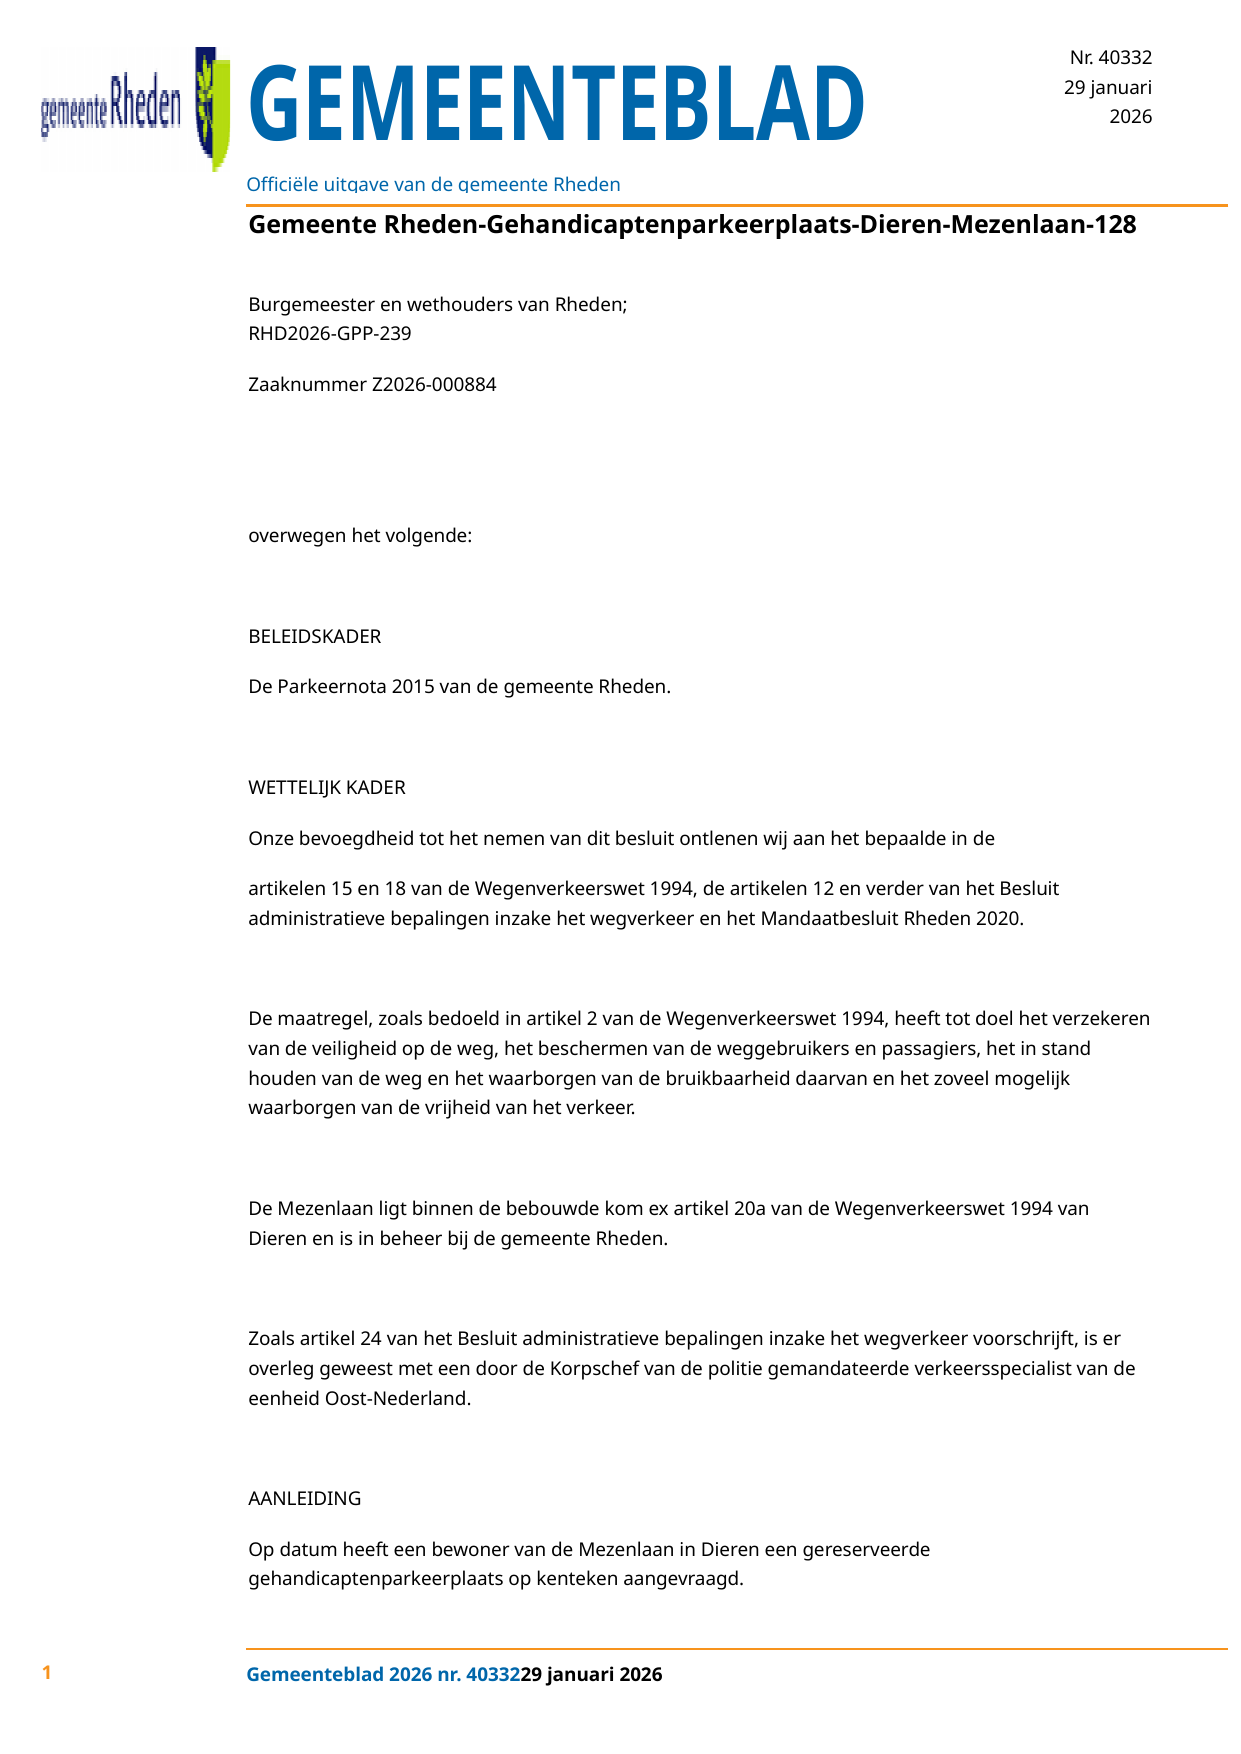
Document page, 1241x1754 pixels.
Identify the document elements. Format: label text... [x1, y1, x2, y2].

text Burgemeester en wethouders van Rheden; [248, 291, 1152, 317]
text Onze bevoegdheid tot het nemen van dit besluit ontlenen wij aan het bepaalde in de [248, 825, 1152, 851]
text AANLEIDING [248, 1486, 1152, 1511]
text RHD2026-GPP-239 [248, 321, 1152, 346]
text Op datum heeft een bewoner van de Mezenlaan in Dieren een gereserveerde gehandicaptenparkeerplaats op kenteken aangevraagd. [248, 1536, 1152, 1591]
text Zoals artikel 24 van het Besluit administratieve bepalingen inzake het wegverkeer voorschrijft, is er overleg geweest met een door de Korpschef van de politie gemandateerde verkeersspecialist van de eenheid Oost-Nederland. [248, 1326, 1152, 1411]
picture [41, 47, 231, 172]
text overwegen het volgende: [248, 522, 1152, 548]
text WETTELIJK KADER [248, 774, 1152, 800]
text artikelen 15 en 18 van de Wegenverkeerswet 1994, de artikelen 12 en verder van het Besluit administratieve bepalingen inzake het wegverkeer en het Mandaatbesluit Rheden 2020. [248, 875, 1152, 931]
text De Mezenlaan ligt binnen de bebouwde kom ex artikel 20a van de Wegenverkeerswet 1994 van Dieren en is in beheer bij de gemeente Rheden. [248, 1195, 1152, 1251]
text De maatregel, zoals bedoeld in artikel 2 van de Wegenverkeerswet 1994, heeft tot doel het verzekeren van de veiligheid op de weg, het beschermen van de weggebruikers en passagiers, het in stand houden van de weg en het waarborgen van de bruikbaarheid daarvan en het zoveel mogelijk waarborgen van de vrijheid van het verkeer. [248, 1006, 1152, 1120]
text Gemeente Rheden-Gehandicaptenparkeerplaats-Dieren-Mezenlaan-128 [248, 207, 1152, 241]
text BELEIDSKADER [248, 623, 1152, 649]
text De Parkeernota 2015 van de gemeente Rheden. [248, 673, 1152, 699]
text Zaaknummer Z2026-000884 [248, 371, 1152, 397]
